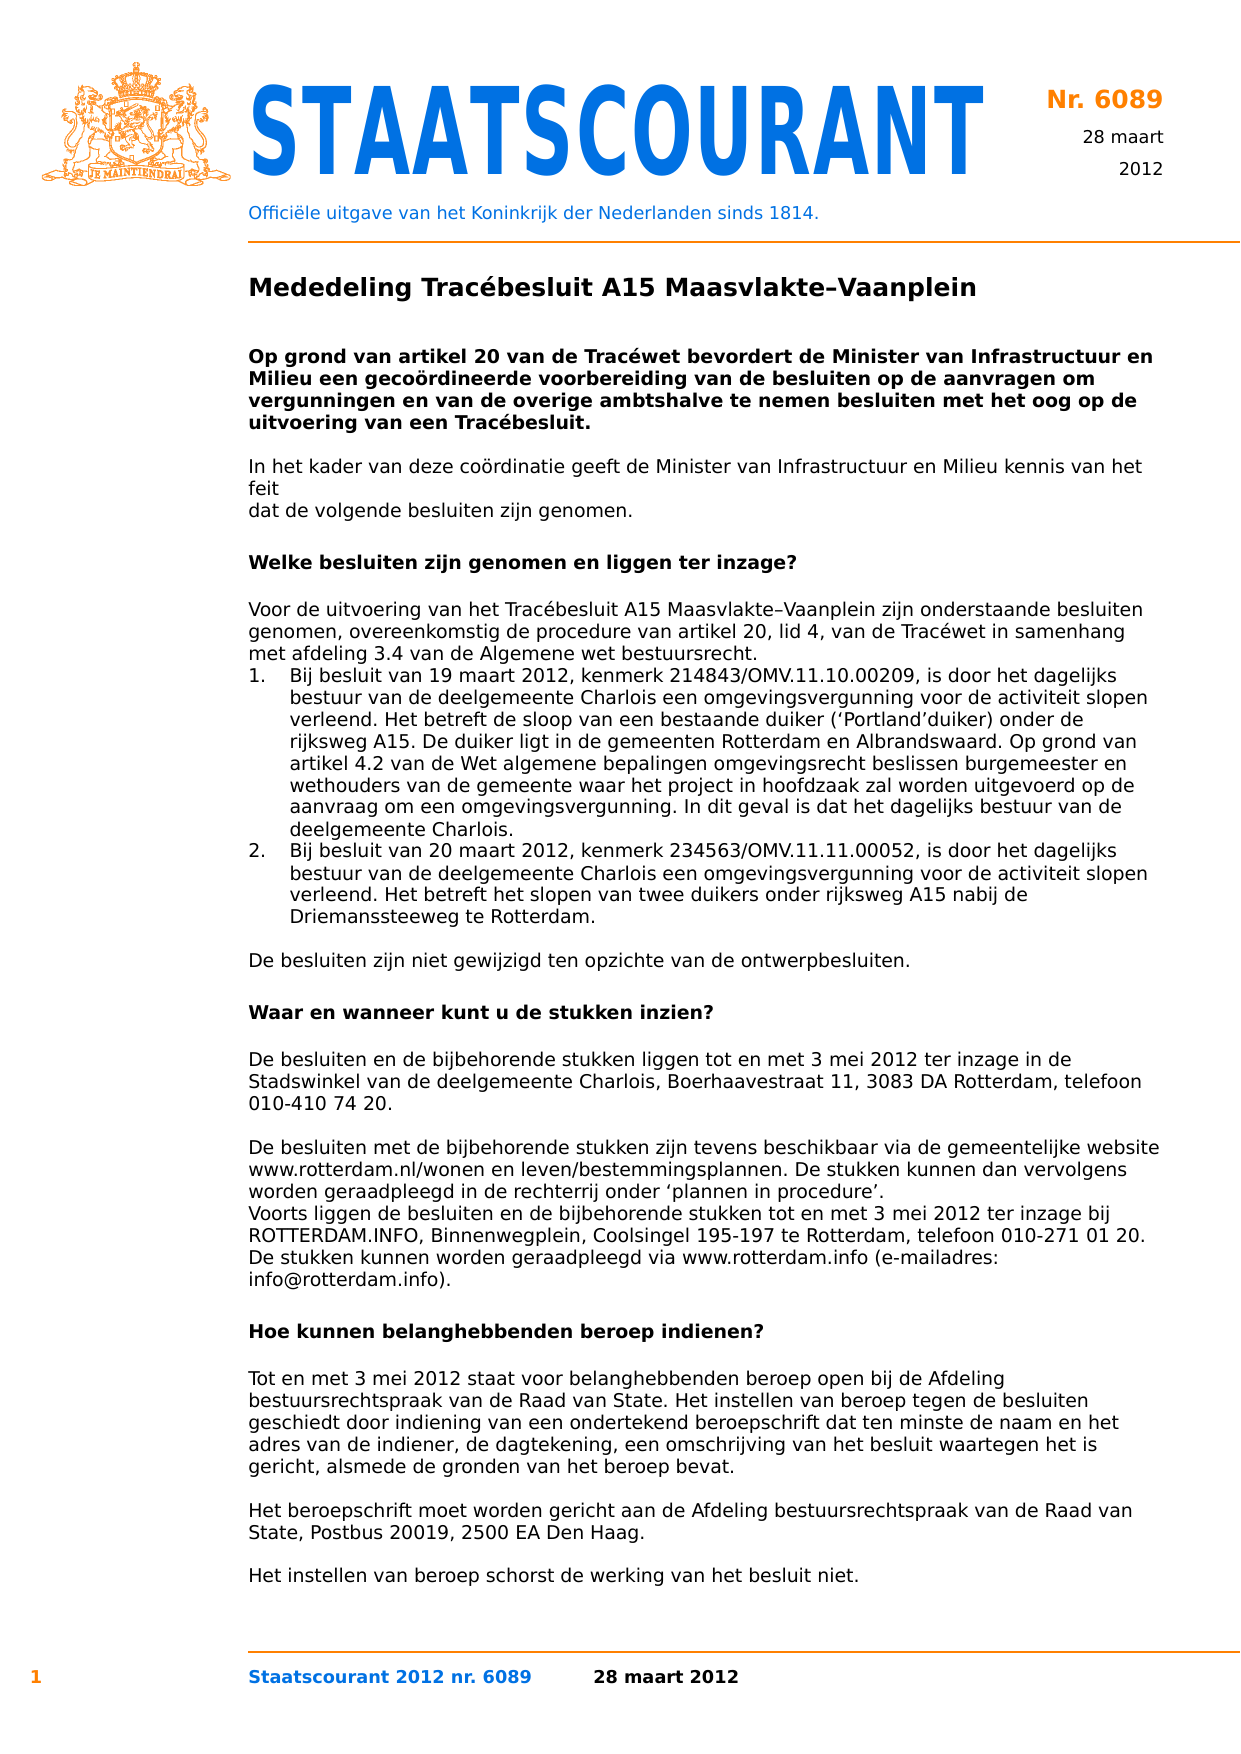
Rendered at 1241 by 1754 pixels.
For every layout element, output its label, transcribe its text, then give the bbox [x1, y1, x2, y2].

table_cell Officiële uitgave van het Koninkrijk der Nederlanden sinds 1814. [248, 203, 1240, 241]
subtitle Mededeling Tracébesluit A15 Maasvlakte–Vaanplein [248, 273, 1163, 302]
text Het instellen van beroep schorst de werking van het besluit niet. [248, 1565, 1163, 1587]
text Het beroepschrift moet worden gericht aan de Afdeling bestuursrechtspraak van de Raad van State, Postbus 20019, 2500 EA Den Haag. [248, 1499, 1163, 1543]
text Op grond van artikel 20 van de Tracéwet bevordert de Minister van Infrastructuur en Milieu een gecoördineerde voorbereiding van de besluiten op de aanvragen om vergunningen en van de overige ambtshalve te nemen besluiten met het oog op de uitvoering van een Tracébesluit. [248, 346, 1163, 434]
text dat de volgende besluiten zijn genomen. [248, 500, 1163, 522]
subtitle Hoe kunnen belanghebbenden beroep indienen? [248, 1321, 1163, 1343]
text De besluiten zijn niet gewijzigd ten opzichte van de ontwerpbesluiten. [248, 950, 1163, 972]
table_header STAATSCOURANT [248, 62, 998, 203]
text De besluiten en de bijbehorende stukken liggen tot en met 3 mei 2012 ter inzage in de Stadswinkel van de deelgemeente Charlois, Boerhaavestraat 11, 3083 DA Rotterdam, telefoon 010-410 74 20. [248, 1049, 1163, 1115]
table_cell 28 maart [998, 121, 1240, 153]
text Voorts liggen de besluiten en de bijbehorende stukken tot en met 3 mei 2012 ter inzage bij ROTTERDAM.INFO, Binnenwegplein, Coolsingel 195-197 te Rotterdam, telefoon 010-271 01 20. [248, 1203, 1163, 1247]
table_header Nr. 6089 [998, 62, 1240, 121]
subtitle Waar en wanneer kunt u de stukken inzien? [248, 1002, 1163, 1024]
subtitle Welke besluiten zijn genomen en liggen ter inzage? [248, 552, 1163, 574]
text In het kader van deze coördinatie geeft de Minister van Infrastructuur en Milieu kennis van het feit [248, 456, 1163, 500]
picture [41, 62, 231, 186]
text Voor de uitvoering van het Tracébesluit A15 Maasvlakte–Vaanplein zijn onderstaande besluiten genomen, overeenkomstig de procedure van artikel 20, lid 4, van de Tracéwet in samenhang met afdeling 3.4 van de Algemene wet bestuursrecht. [248, 599, 1163, 664]
text De stukken kunnen worden geraadpleegd via www.rotterdam.info (e-mailadres: info@rotterdam.info). [248, 1247, 1163, 1291]
table_header [25, 62, 248, 241]
text 1. Bij besluit van 19 maart 2012, kenmerk 214843/OMV.11.10.00209, is door het dagelijks bestuur van de deelgemeente Charlois een omgevingsvergunning voor de activiteit slopen verleend. Het betreft de sloop van een bestaande duiker (‘Portland’duiker) onder de rijksweg A15. De duiker ligt in de gemeenten Rotterdam en Albrandswaard. Op grond van artikel 4.2 van de Wet algemene bepalingen omgevingsrecht beslissen burgemeester en wethouders van de gemeente waar het project in hoofdzaak zal worden uitgevoerd op de aanvraag om een omgevingsvergunning. In dit geval is dat het dagelijks bestuur van de deelgemeente Charlois. [248, 664, 1163, 840]
text Tot en met 3 mei 2012 staat voor belanghebbenden beroep open bij de Afdeling bestuursrechtspraak van de Raad van State. Het instellen van beroep tegen de besluiten geschiedt door indiening van een ondertekend beroepschrift dat ten minste de naam en het adres van de indiener, de dagtekening, een omschrijving van het besluit waartegen het is gericht, alsmede de gronden van het beroep bevat. [248, 1368, 1163, 1478]
table_cell 2012 [998, 153, 1240, 203]
text 2. Bij besluit van 20 maart 2012, kenmerk 234563/OMV.11.11.00052, is door het dagelijks bestuur van de deelgemeente Charlois een omgevingsvergunning voor de activiteit slopen verleend. Het betreft het slopen van twee duikers onder rijksweg A15 nabij de Driemanssteeweg te Rotterdam. [248, 840, 1163, 928]
text De besluiten met de bijbehorende stukken zijn tevens beschikbaar via de gemeentelijke website www.rotterdam.nl/wonen en leven/bestemmingsplannen. De stukken kunnen dan vervolgens worden geraadpleegd in de rechterrij onder ‘plannen in procedure’. [248, 1137, 1163, 1203]
